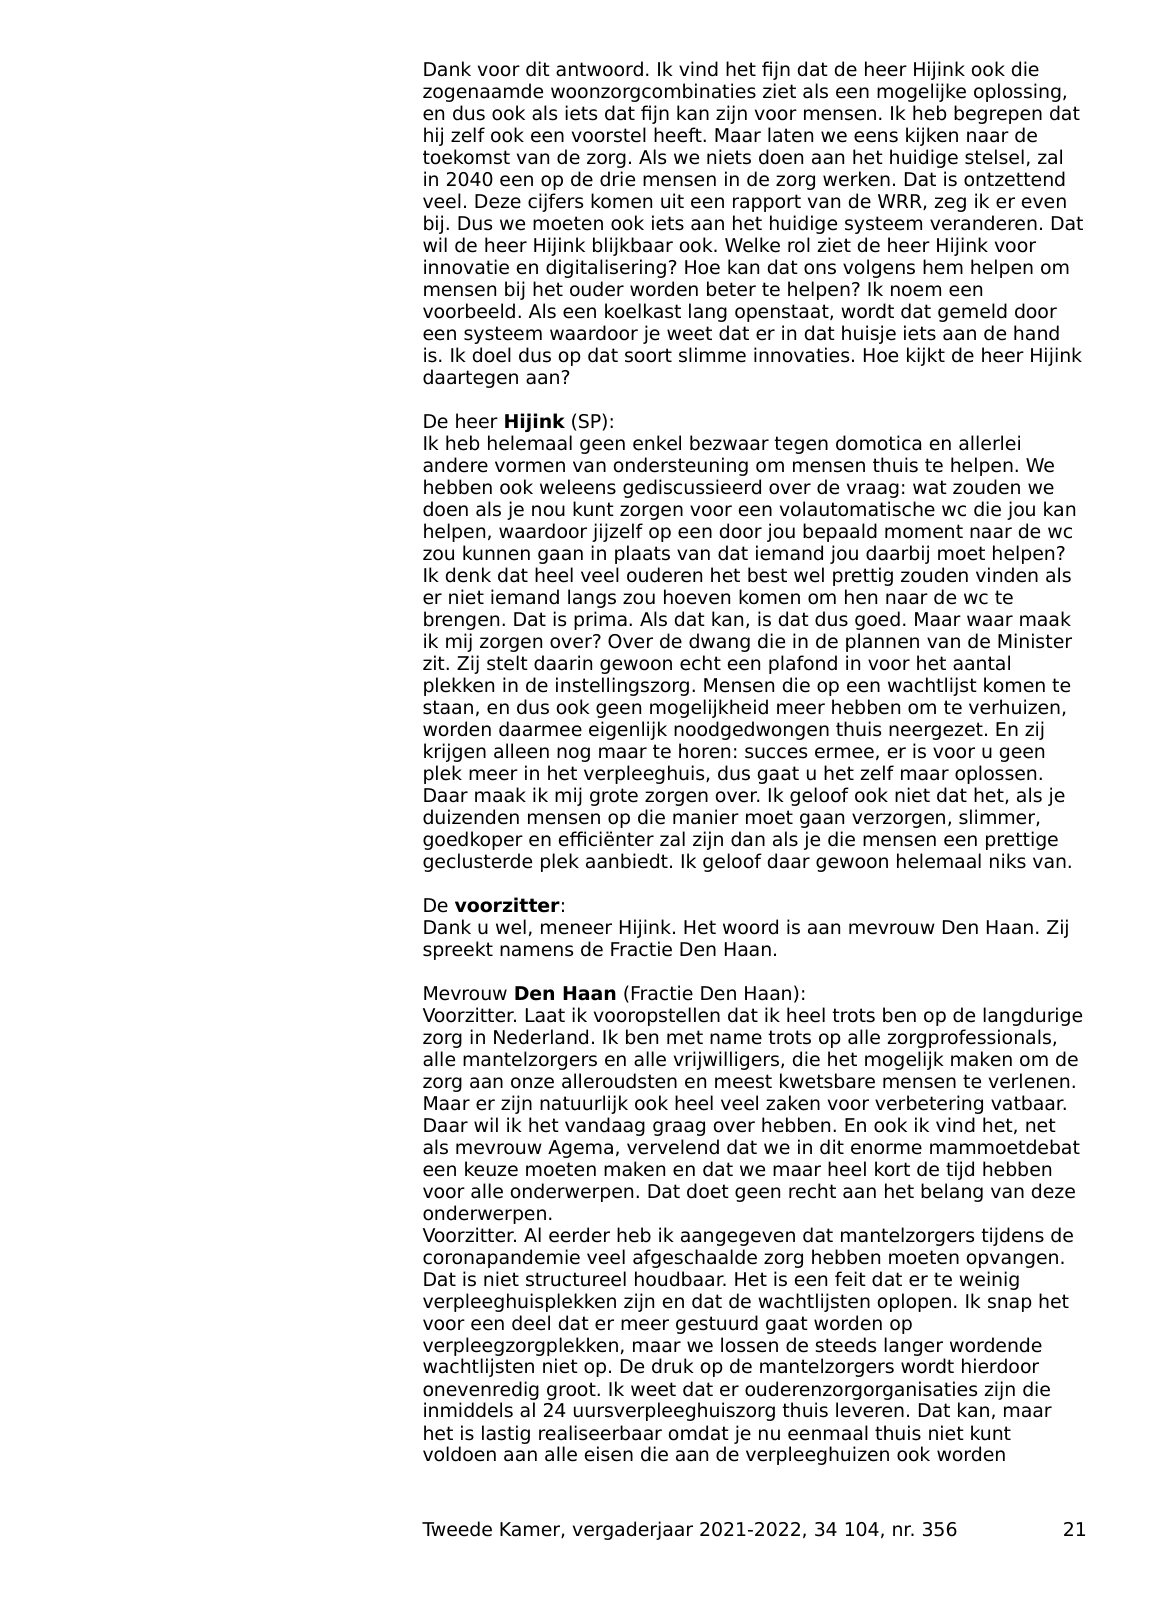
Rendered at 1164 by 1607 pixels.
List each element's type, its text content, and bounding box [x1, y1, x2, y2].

text Mevrouw Den Haan (Fractie Den Haan): [422, 983, 1087, 1005]
text Dank voor dit antwoord. Ik vind het fijn dat de heer Hijink ook die zogenaamde woonzorgcombinaties ziet als een mogelijke oplossing, en dus ook als iets dat fijn kan zijn voor mensen. Ik heb begrepen dat hij zelf ook een voorstel heeft. Maar laten we eens kijken naar de toekomst van de zorg. Als we niets doen aan het huidige stelsel, zal in 2040 een op de drie mensen in de zorg werken. Dat is ontzettend veel. Deze cijfers komen uit een rapport van de WRR, zeg ik er even bij. Dus we moeten ook iets aan het huidige systeem veranderen. Dat wil de heer Hijink blijkbaar ook. Welke rol ziet de heer Hijink voor innovatie en digitalisering? Hoe kan dat ons volgens hem helpen om mensen bij het ouder worden beter te helpen? Ik noem een voorbeeld. Als een koelkast lang openstaat, wordt dat gemeld door een systeem waardoor je weet dat er in dat huisje iets aan de hand is. Ik doel dus op dat soort slimme innovaties. Hoe kijkt de heer Hijink daartegen aan? [422, 59, 1087, 389]
text Ik heb helemaal geen enkel bezwaar tegen domotica en allerlei andere vormen van ondersteuning om mensen thuis te helpen. We hebben ook weleens gediscussieerd over de vraag: wat zouden we doen als je nou kunt zorgen voor een volautomatische wc die jou kan helpen, waardoor jijzelf op een door jou bepaald moment naar de wc zou kunnen gaan in plaats van dat iemand jou daarbij moet helpen? Ik denk dat heel veel ouderen het best wel prettig zouden vinden als er niet iemand langs zou hoeven komen om hen naar de wc te brengen. Dat is prima. Als dat kan, is dat dus goed. Maar waar maak ik mij zorgen over? Over de dwang die in de plannen van de Minister zit. Zij stelt daarin gewoon echt een plafond in voor het aantal plekken in de instellingszorg. Mensen die op een wachtlijst komen te staan, en dus ook geen mogelijkheid meer hebben om te verhuizen, worden daarmee eigenlijk noodgedwongen thuis neergezet. En zij krijgen alleen nog maar te horen: succes ermee, er is voor u geen plek meer in het verpleeghuis, dus gaat u het zelf maar oplossen. Daar maak ik mij grote zorgen over. Ik geloof ook niet dat het, als je duizenden mensen op die manier moet gaan verzorgen, slimmer, goedkoper en efficiënter zal zijn dan als je die mensen een prettige geclusterde plek aanbiedt. Ik geloof daar gewoon helemaal niks van. [422, 433, 1087, 872]
text De voorzitter: [422, 895, 1087, 917]
text Dank u wel, meneer Hijink. Het woord is aan mevrouw Den Haan. Zij spreekt namens de Fractie Den Haan. [422, 917, 1087, 961]
text Voorzitter. Laat ik vooropstellen dat ik heel trots ben op de langdurige zorg in Nederland. Ik ben met name trots op alle zorgprofessionals, alle mantelzorgers en alle vrijwilligers, die het mogelijk maken om de zorg aan onze alleroudsten en meest kwetsbare mensen te verlenen. Maar er zijn natuurlijk ook heel veel zaken voor verbetering vatbaar. Daar wil ik het vandaag graag over hebben. En ook ik vind het, net als mevrouw Agema, vervelend dat we in dit enorme mammoetdebat een keuze moeten maken en dat we maar heel kort de tijd hebben voor alle onderwerpen. Dat doet geen recht aan het belang van deze onderwerpen. [422, 1005, 1087, 1224]
text De heer Hijink (SP): [422, 411, 1087, 433]
text Voorzitter. Al eerder heb ik aangegeven dat mantelzorgers tijdens de coronapandemie veel afgeschaalde zorg hebben moeten opvangen. Dat is niet structureel houdbaar. Het is een feit dat er te weinig verpleeghuisplekken zijn en dat de wachtlijsten oplopen. Ik snap het voor een deel dat er meer gestuurd gaat worden op verpleegzorgplekken, maar we lossen de steeds langer wordende wachtlijsten niet op. De druk op de mantelzorgers wordt hierdoor onevenredig groot. Ik weet dat er ouderenzorgorganisaties zijn die inmiddels al 24 uursverpleeghuiszorg thuis leveren. Dat kan, maar het is lastig realiseerbaar omdat je nu eenmaal thuis niet kunt voldoen aan alle eisen die aan de verpleeghuizen ook worden [422, 1224, 1087, 1466]
